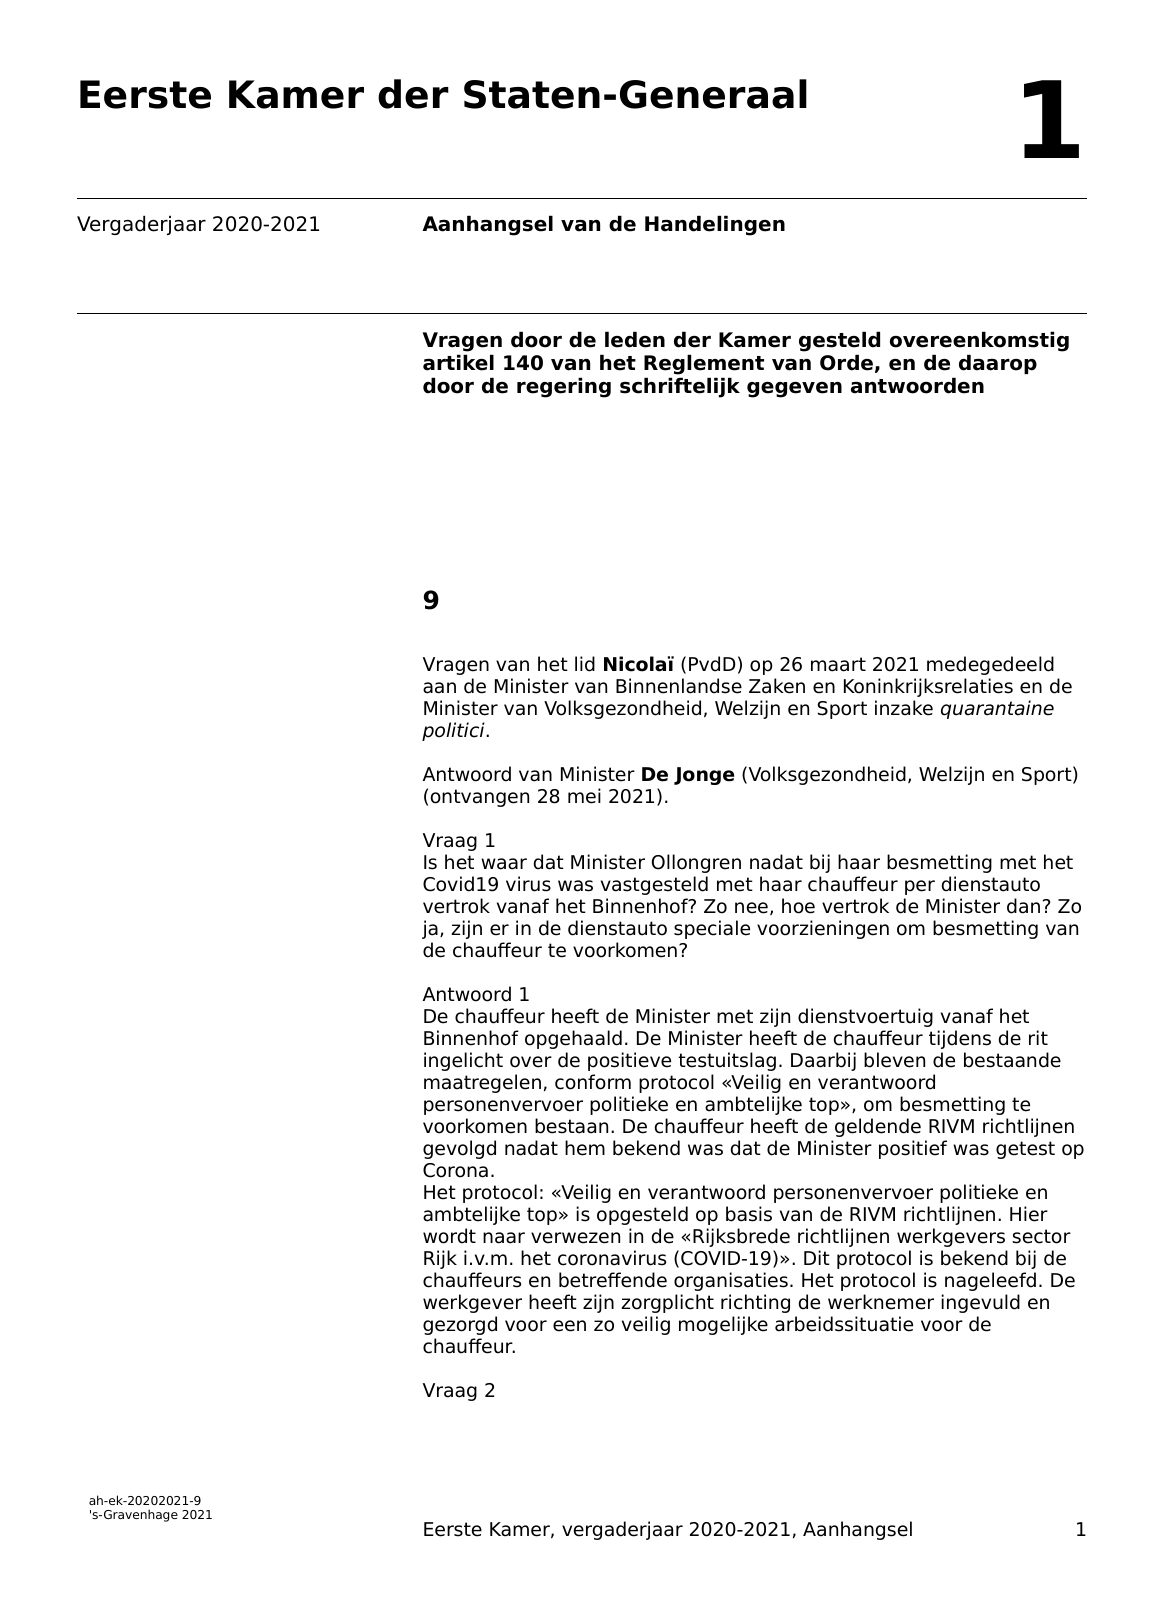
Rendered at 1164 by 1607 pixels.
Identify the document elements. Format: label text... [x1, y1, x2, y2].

table_cell Vergaderjaar 2020-2021 [77, 199, 422, 313]
text Antwoord van Minister De Jonge (Volksgezondheid, Welzijn en Sport) (ontvangen 28 mei 2021). [422, 764, 1087, 808]
table_header Eerste Kamer der Staten-Generaal [77, 59, 886, 198]
text Vraag 1 [422, 830, 1087, 852]
table_cell [77, 314, 422, 398]
text Het protocol: «Veilig en verantwoord personenvervoer politieke en ambtelijke top» is opgesteld op basis van de RIVM richtlijnen. Hier wordt naar verwezen in de «Rijksbrede richtlijnen werkgevers sector Rijk i.v.m. het coronavirus (COVID-19)». Dit protocol is bekend bij de chauffeurs en betreffende organisaties. Het protocol is nageleefd. De werkgever heeft zijn zorgplicht richting de werknemer ingevuld en gezorgd voor een zo veilig mogelijke arbeidssituatie voor de chauffeur. [422, 1182, 1087, 1357]
text De chauffeur heeft de Minister met zijn dienstvoertuig vanaf het Binnenhof opgehaald. De Minister heeft de chauffeur tijdens de rit ingelicht over de positieve testuitslag. Daarbij bleven de bestaande maatregelen, conform protocol «Veilig en verantwoord personenvervoer politieke en ambtelijke top», om besmetting te voorkomen bestaan. De chauffeur heeft de geldende RIVM richtlijnen gevolgd nadat hem bekend was dat de Minister positief was getest op Corona. [422, 1006, 1087, 1182]
text Is het waar dat Minister Ollongren nadat bij haar besmetting met het Covid19 virus was vastgesteld met haar chauffeur per dienstauto vertrok vanaf het Binnenhof? Zo nee, hoe vertrok de Minister dan? Zo ja, zijn er in de dienstauto speciale voorzieningen om besmetting van de chauffeur te voorkomen? [422, 852, 1087, 962]
text Vraag 2 [422, 1380, 1087, 1402]
text Vragen van het lid Nicolaï (PvdD) op 26 maart 2021 medegedeeld aan de Minister van Binnenlandse Zaken en Koninkrijksrelaties en de Minister van Volksgezondheid, Welzijn en Sport inzake quarantaine politici. [422, 653, 1087, 741]
text ah-ek-20202021-9 [88, 1494, 323, 1508]
text 9 [422, 586, 1087, 615]
table_cell Vragen door de leden der Kamer gesteld overeenkomstig artikel 140 van het Reglement van Orde, en de daarop door de regering schriftelijk gegeven antwoorden [422, 314, 1087, 398]
text Antwoord 1 [422, 984, 1087, 1006]
text 's-Gravenhage 2021 [88, 1508, 323, 1522]
table_cell Aanhangsel van de Handelingen [422, 199, 1087, 313]
table_header 1 [886, 59, 1087, 198]
